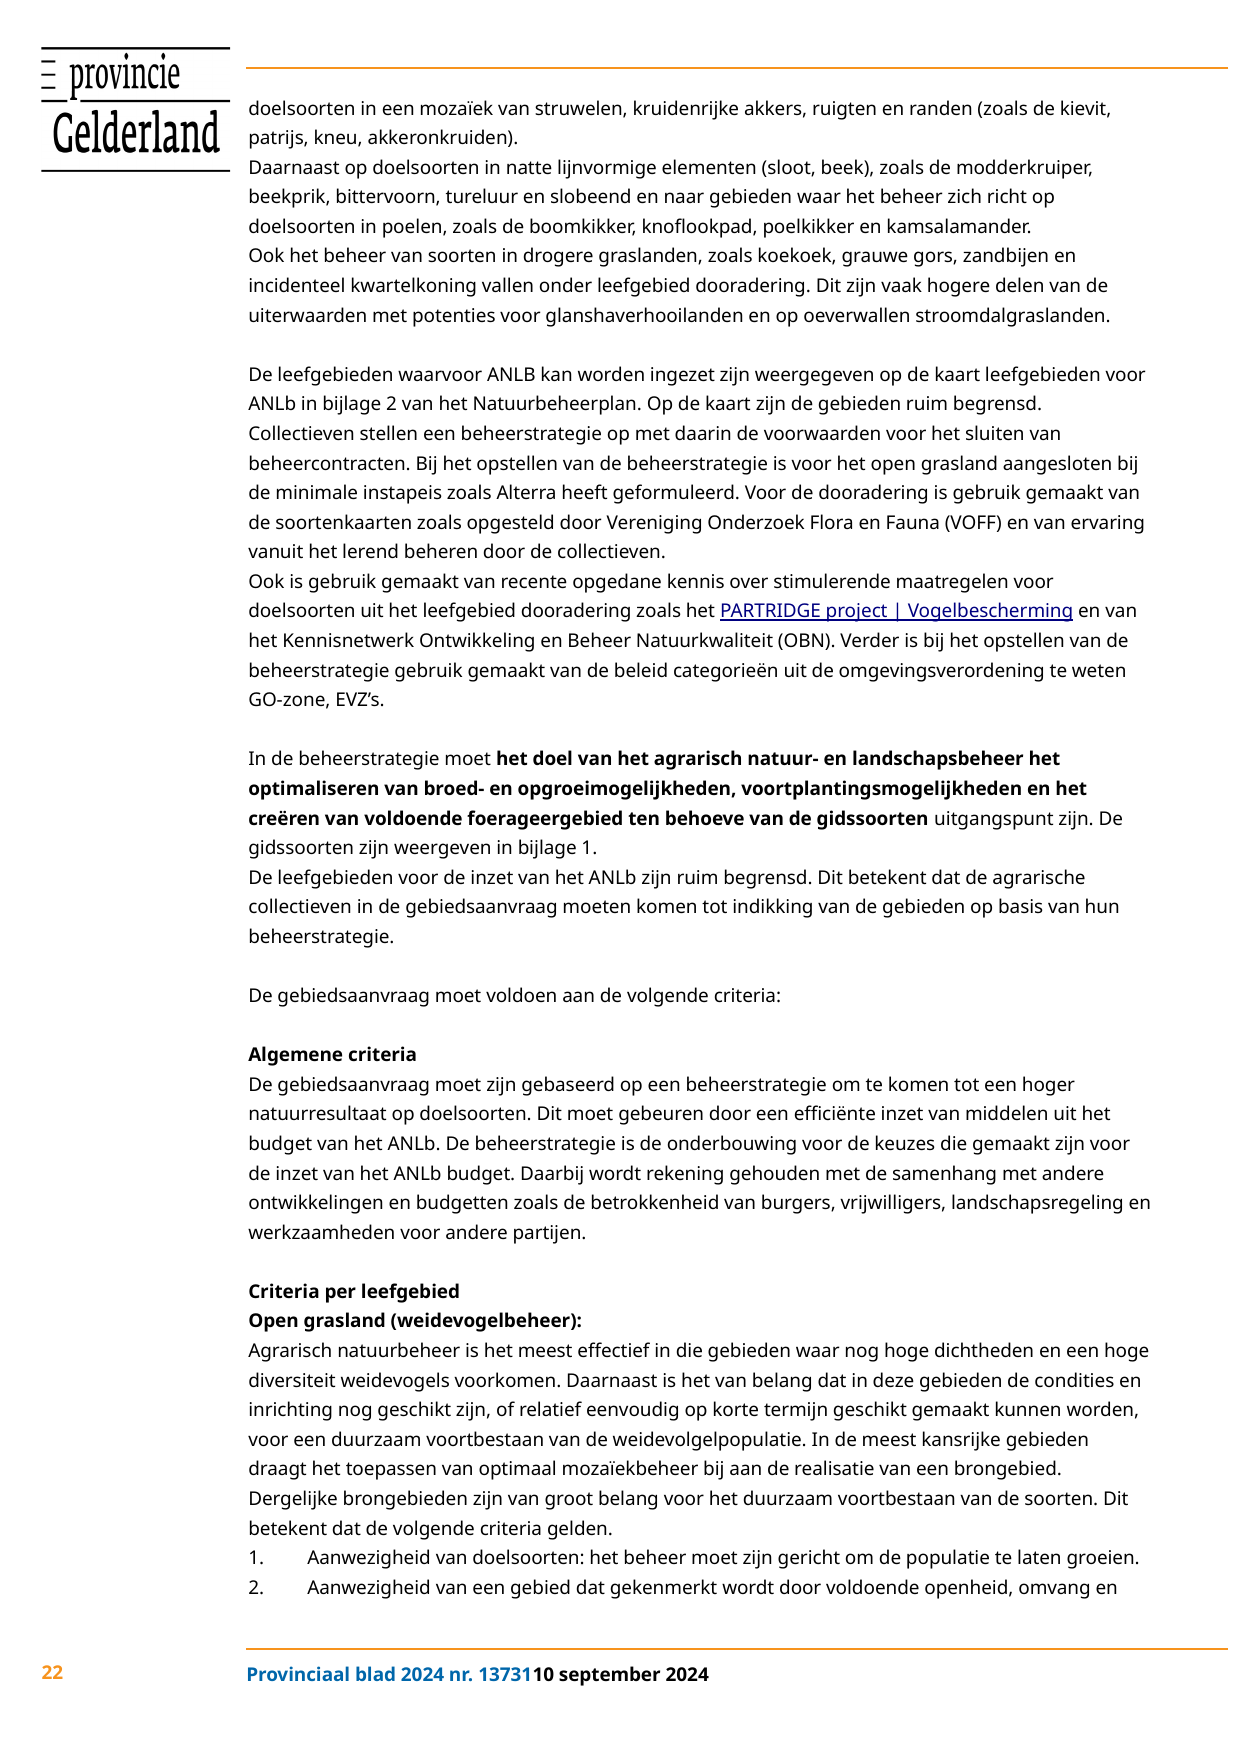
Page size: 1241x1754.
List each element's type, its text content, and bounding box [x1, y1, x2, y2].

list Aanwezigheid van een gebied dat gekenmerkt wordt door voldoende openheid, omvang en [248, 1574, 1152, 1600]
text Daarnaast op doelsoorten in natte lijnvormige elementen (sloot, beek), zoals de modderkruiper, beekprik, bittervoorn, tureluur en slobeend en naar gebieden waar het beheer zich richt op doelsoorten in poelen, zoals de boomkikker, knoflookpad, poelkikker en kamsalamander. [248, 154, 1152, 239]
text Algemene criteria [248, 1041, 1152, 1067]
text De leefgebieden voor de inzet van het ANLb zijn ruim begrensd. Dit betekent dat de agrarische collectieven in de gebiedsaanvraag moeten komen tot indikking van de gebieden op basis van hun beheerstrategie. [248, 864, 1152, 949]
text In de beheerstrategie moet het doel van het agrarisch natuur- en landschapsbeheer het optimaliseren van broed- en opgroeimogelijkheden, voortplantingsmogelijkheden en het creëren van voldoende foerageergebied ten behoeve van de gidssoorten uitgangspunt zijn. De gidssoorten zijn weergeven in bijlage 1. [248, 746, 1152, 860]
list Aanwezigheid van doelsoorten: het beheer moet zijn gericht om de populatie te laten groeien. [248, 1544, 1152, 1570]
text doelsoorten in een mozaïek van struwelen, kruidenrijke akkers, ruigten en randen (zoals de kievit, patrijs, kneu, akkeronkruiden). [248, 95, 1152, 150]
text Criteria per leefgebied [248, 1278, 1152, 1304]
text Open grasland (weidevogelbeheer): [248, 1308, 1152, 1333]
text Ook is gebruik gemaakt van recente opgedane kennis over stimulerende maatregelen voor doelsoorten uit het leefgebied dooradering zoals het PARTRIDGE project | Vogelbescherming en van het Kennisnetwerk Ontwikkeling en Beheer Natuurkwaliteit (OBN). Verder is bij het opstellen van de beheerstrategie gebruik gemaakt van de beleid categorieën uit de omgevingsverordening te weten GO-zone, EVZ’s. [248, 568, 1152, 712]
picture [41, 47, 231, 172]
text Ook het beheer van soorten in drogere graslanden, zoals koekoek, grauwe gors, zandbijen en incidenteel kwartelkoning vallen onder leefgebied dooradering. Dit zijn vaak hogere delen van de uiterwaarden met potenties voor glanshaverhooilanden en op oeverwallen stroomdalgraslanden. [248, 243, 1152, 328]
text De gebiedsaanvraag moet voldoen aan de volgende criteria: [248, 982, 1152, 1008]
text De leefgebieden waarvoor ANLB kan worden ingezet zijn weergegeven op de kaart leefgebieden voor ANLb in bijlage 2 van het Natuurbeheerplan. Op de kaart zijn de gebieden ruim begrensd. Collectieven stellen een beheerstrategie op met daarin de voorwaarden voor het sluiten van beheercontracten. Bij het opstellen van de beheerstrategie is voor het open grasland aangesloten bij de minimale instapeis zoals Alterra heeft geformuleerd. Voor de dooradering is gebruik gemaakt van de soortenkaarten zoals opgesteld door Vereniging Onderzoek Flora en Fauna (VOFF) en van ervaring vanuit het lerend beheren door de collectieven. [248, 361, 1152, 564]
text De gebiedsaanvraag moet zijn gebaseerd op een beheerstrategie om te komen tot een hoger natuurresultaat op doelsoorten. Dit moet gebeuren door een efficiënte inzet van middelen uit het budget van het ANLb. De beheerstrategie is de onderbouwing voor de keuzes die gemaakt zijn voor de inzet van het ANLb budget. Daarbij wordt rekening gehouden met de samenhang met andere ontwikkelingen en budgetten zoals de betrokkenheid van burgers, vrijwilligers, landschapsregeling en werkzaamheden voor andere partijen. [248, 1071, 1152, 1245]
text Agrarisch natuurbeheer is het meest effectief in die gebieden waar nog hoge dichtheden en een hoge diversiteit weidevogels voorkomen. Daarnaast is het van belang dat in deze gebieden de condities en inrichting nog geschikt zijn, of relatief eenvoudig op korte termijn geschikt gemaakt kunnen worden, voor een duurzaam voortbestaan van de weidevolgelpopulatie. In de meest kansrijke gebieden draagt het toepassen van optimaal mozaïekbeheer bij aan de realisatie van een brongebied. Dergelijke brongebieden zijn van groot belang voor het duurzaam voortbestaan van de soorten. Dit betekent dat de volgende criteria gelden. [248, 1337, 1152, 1541]
